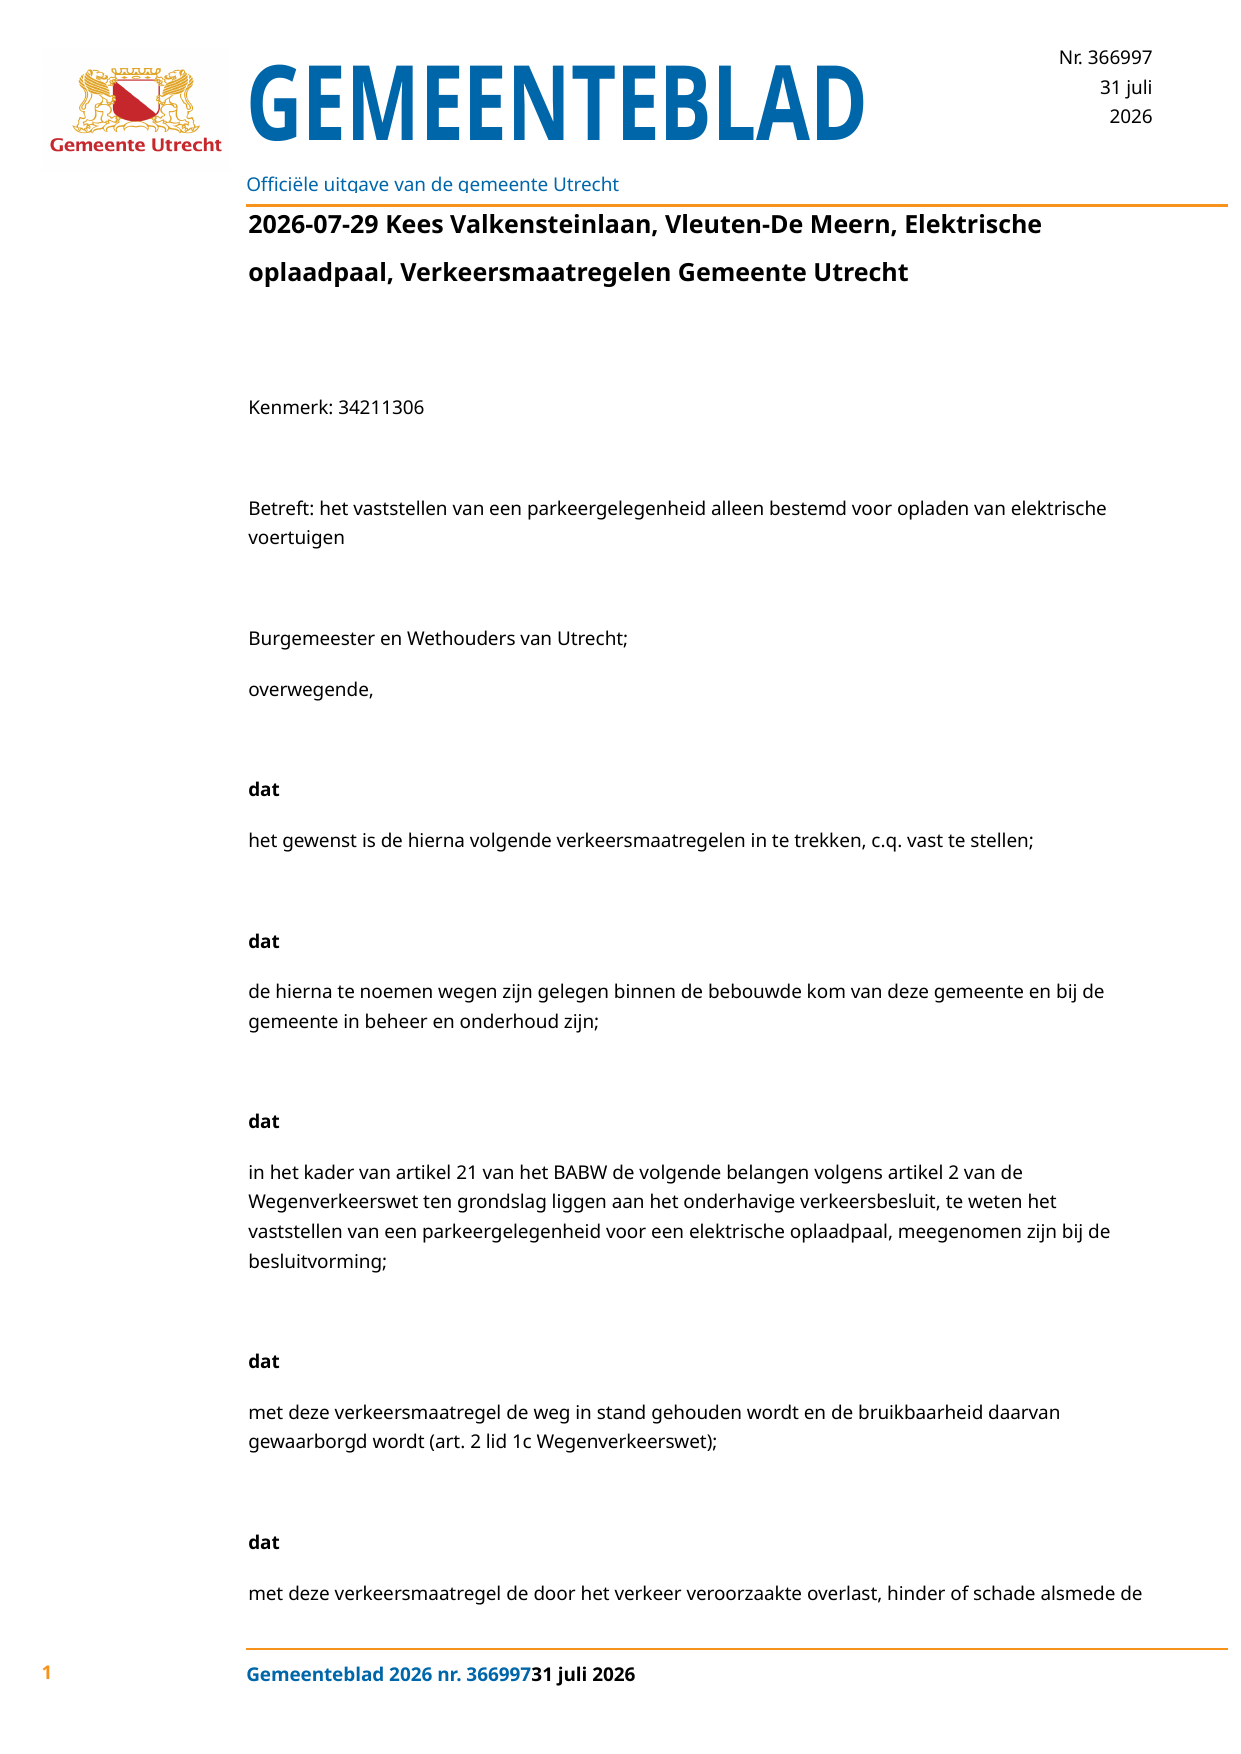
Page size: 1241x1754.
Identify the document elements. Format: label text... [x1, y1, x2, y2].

text Burgemeester en Wethouders van Utrecht; [248, 625, 1152, 651]
text Kenmerk: 34211306 [248, 394, 1152, 420]
text dat [248, 1529, 1152, 1555]
text 2026-07-29 Kees Valkensteinlaan, Vleuten-De Meern, Elektrische oplaadpaal, Verkeersmaatregelen Gemeente Utrecht [248, 207, 1152, 288]
text dat [248, 777, 1152, 802]
text in het kader van artikel 21 van het BABW de volgende belangen volgens artikel 2 van de Wegenverkeerswet ten grondslag liggen aan het onderhavige verkeersbesluit, te weten het vaststellen van een parkeergelegenheid voor een elektrische oplaadpaal, meegenomen zijn bij de besluitvorming; [248, 1159, 1152, 1273]
text overwegende, [248, 676, 1152, 701]
text het gewenst is de hierna volgende verkeersmaatregelen in te trekken, c.q. vast te stellen; [248, 827, 1152, 853]
text dat [248, 1109, 1152, 1134]
text dat [248, 928, 1152, 953]
text de hierna te noemen wegen zijn gelegen binnen de bebouwde kom van deze gemeente en bij de gemeente in beheer en onderhoud zijn; [248, 978, 1152, 1033]
picture [41, 47, 231, 172]
text dat [248, 1349, 1152, 1374]
text Betreft: het vaststellen van een parkeergelegenheid alleen bestemd voor opladen van elektrische voertuigen [248, 495, 1152, 550]
text met deze verkeersmaatregel de door het verkeer veroorzaakte overlast, hinder of schade alsmede de [248, 1580, 1152, 1606]
text met deze verkeersmaatregel de weg in stand gehouden wordt en de bruikbaarheid daarvan gewaarborgd wordt (art. 2 lid 1c Wegenverkeerswet); [248, 1399, 1152, 1454]
